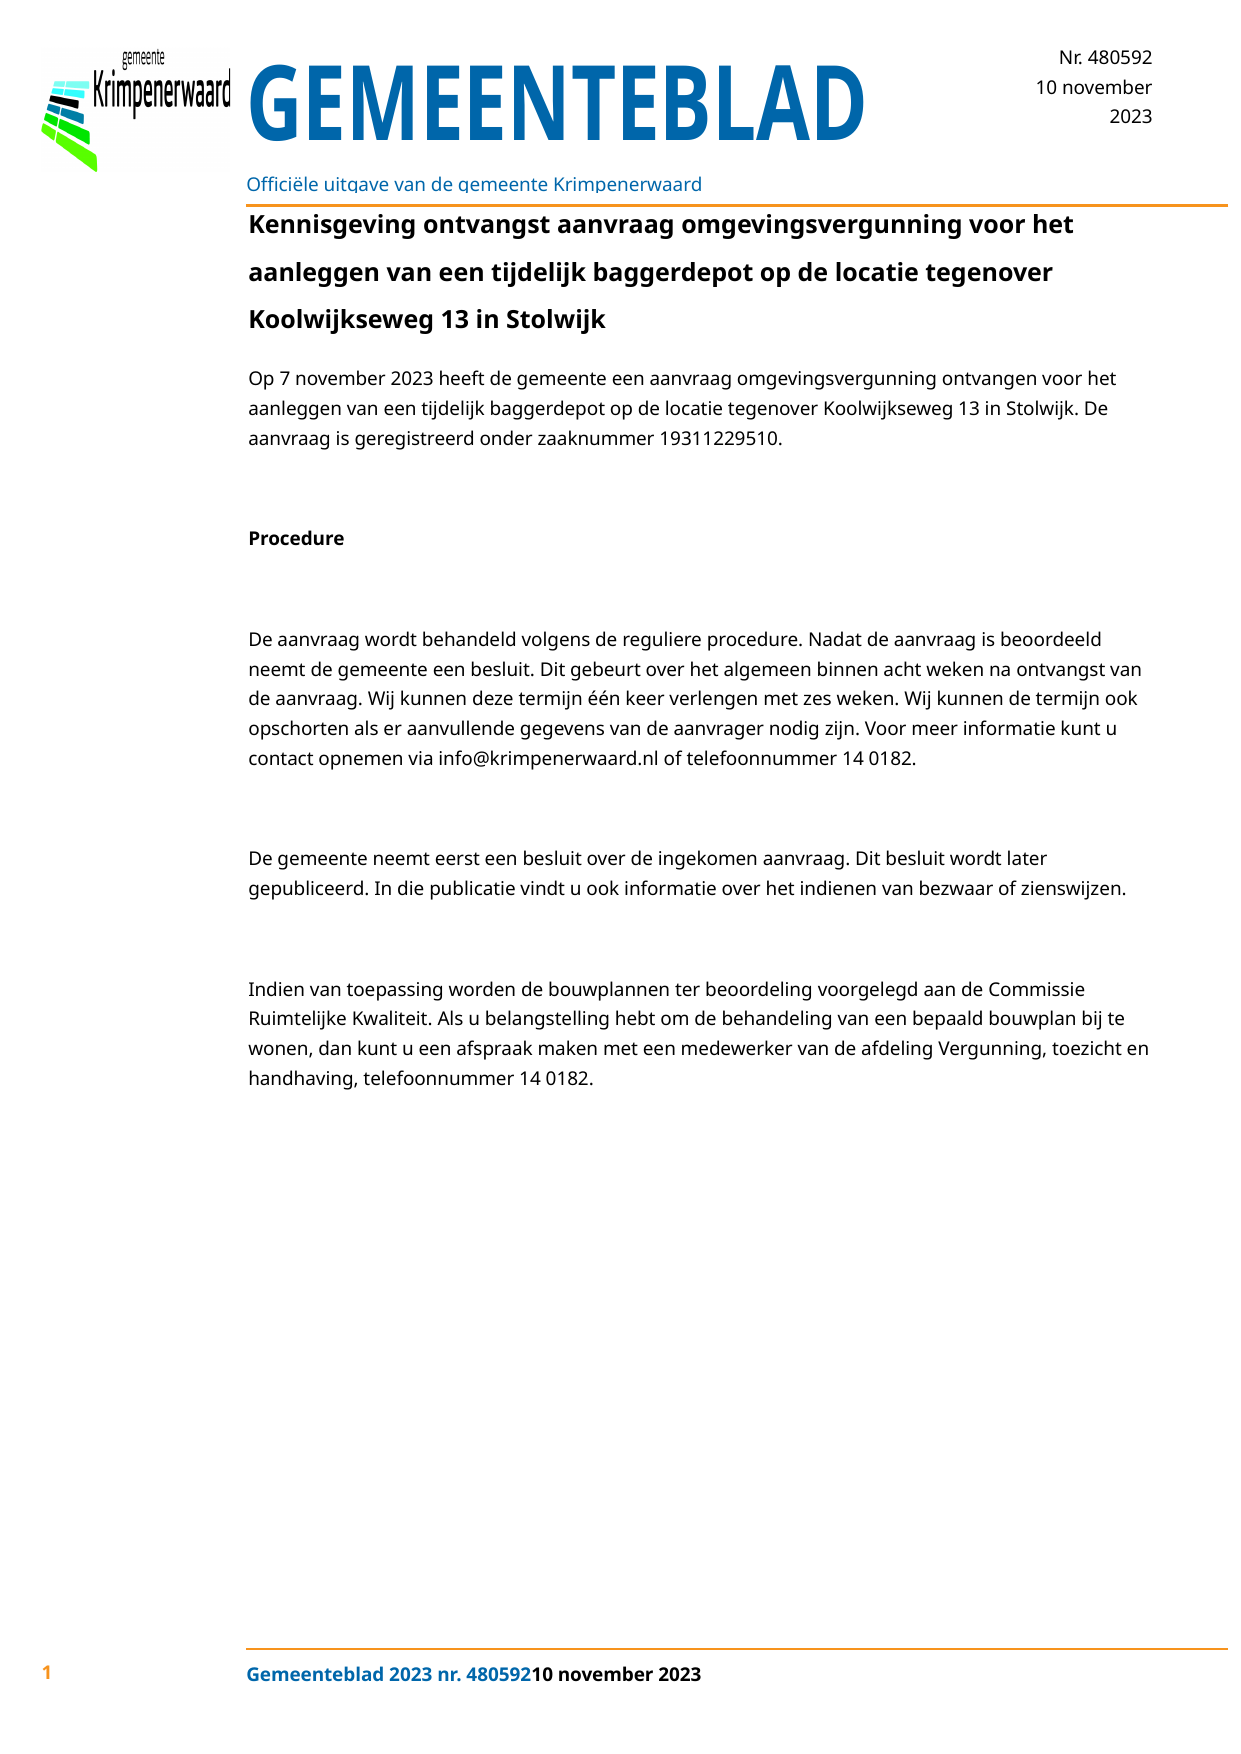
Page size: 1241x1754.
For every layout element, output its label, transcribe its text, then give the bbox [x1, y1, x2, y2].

text Indien van toepassing worden de bouwplannen ter beoordeling voorgelegd aan de Commissie Ruimtelijke Kwaliteit. Als u belangstelling hebt om de behandeling van een bepaald bouwplan bij te wonen, dan kunt u een afspraak maken met een medewerker van de afdeling Vergunning, toezicht en handhaving, telefoonnummer 14 0182. [248, 976, 1152, 1090]
text Procedure [248, 526, 1152, 551]
text De gemeente neemt eerst een besluit over de ingekomen aanvraag. Dit besluit wordt later gepubliceerd. In die publicatie vindt u ook informatie over het indienen van bezwaar of zienswijzen. [248, 846, 1152, 901]
picture [41, 47, 231, 172]
text Kennisgeving ontvangst aanvraag omgevingsvergunning voor het aanleggen van een tijdelijk baggerdepot op de locatie tegenover Koolwijkseweg 13 in Stolwijk [248, 207, 1152, 336]
text De aanvraag wordt behandeld volgens de reguliere procedure. Nadat de aanvraag is beoordeeld neemt de gemeente een besluit. Dit gebeurt over het algemeen binnen acht weken na ontvangst van de aanvraag. Wij kunnen deze termijn één keer verlengen met zes weken. Wij kunnen de termijn ook opschorten als er aanvullende gegevens van de aanvrager nodig zijn. Voor meer informatie kunt u contact opnemen via info@krimpenerwaard.nl of telefoonnummer 14 0182. [248, 626, 1152, 770]
text Op 7 november 2023 heeft de gemeente een aanvraag omgevingsvergunning ontvangen voor het aanleggen van een tijdelijk baggerdepot op de locatie tegenover Koolwijkseweg 13 in Stolwijk. De aanvraag is geregistreerd onder zaaknummer 19311229510. [248, 366, 1152, 450]
